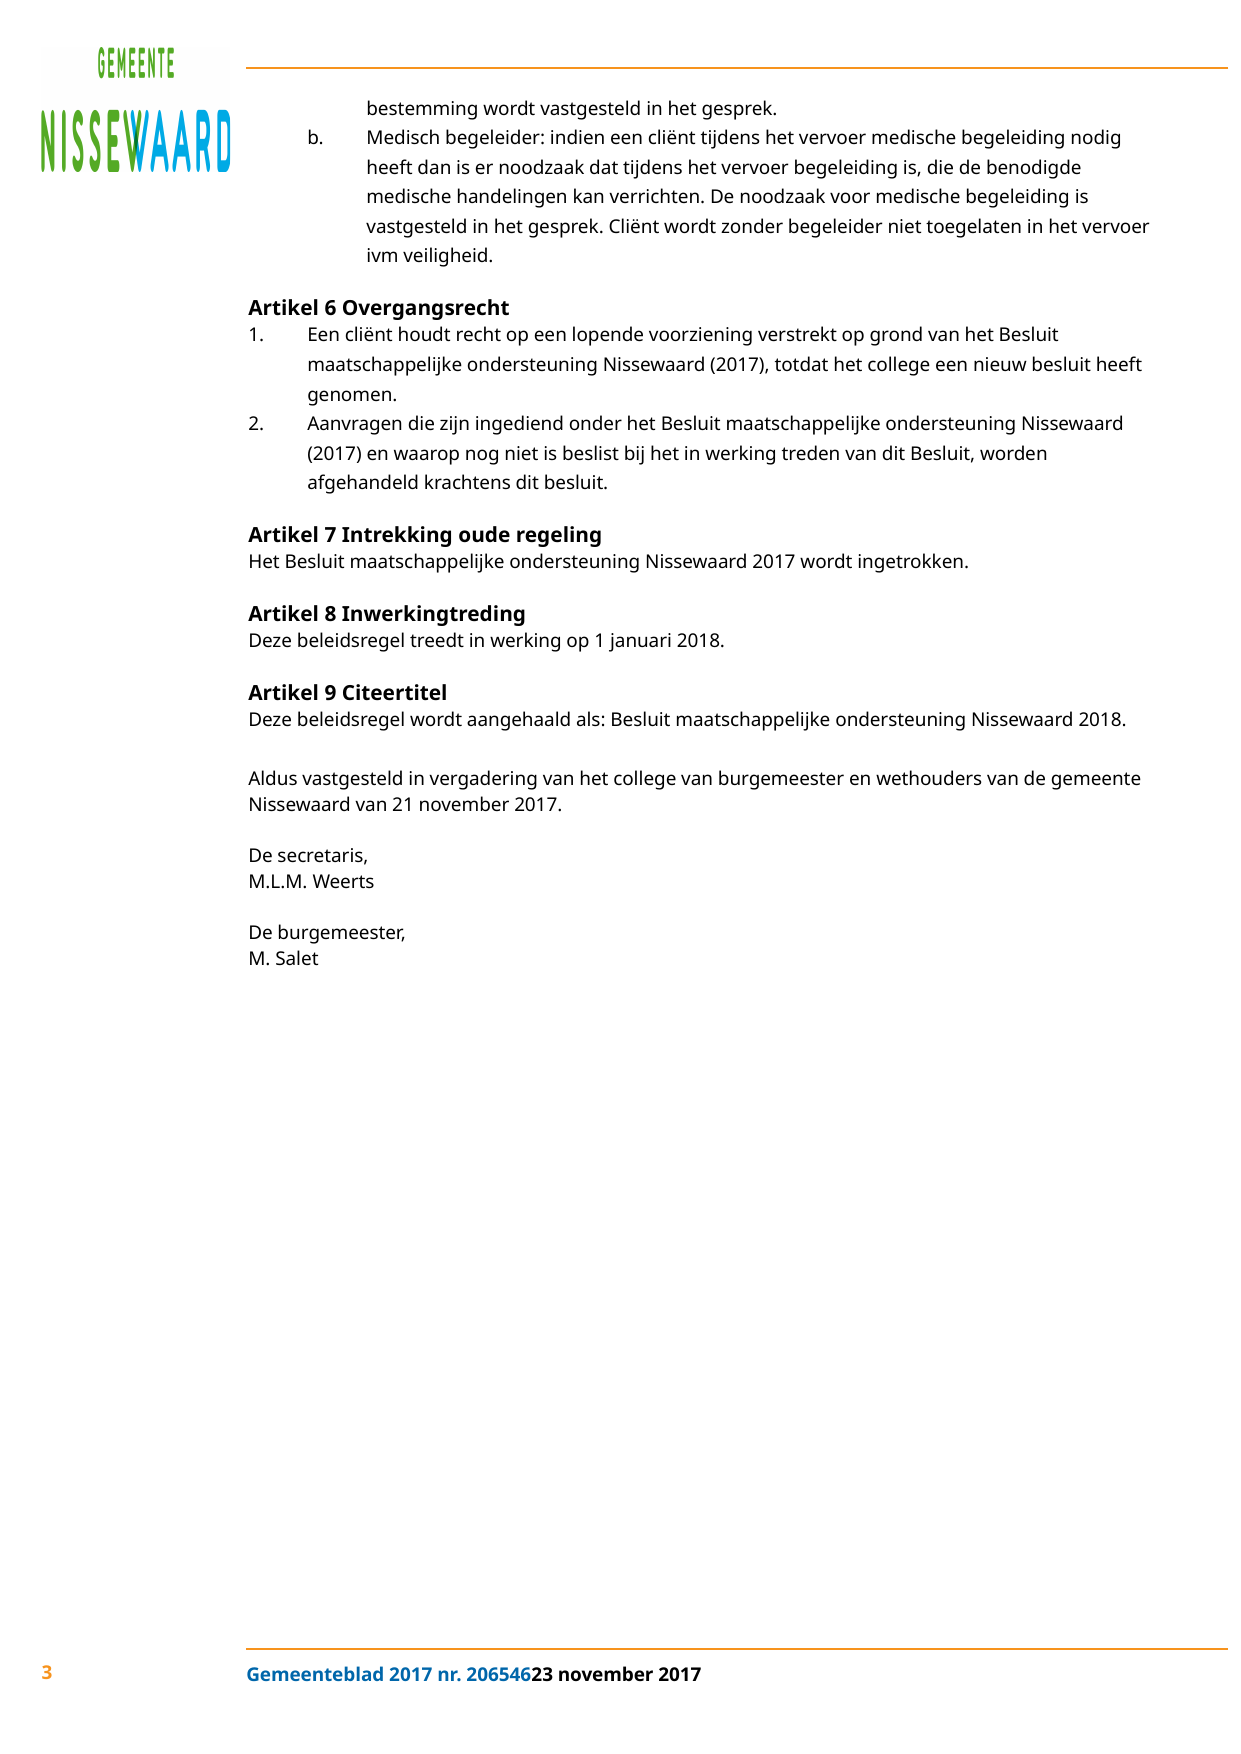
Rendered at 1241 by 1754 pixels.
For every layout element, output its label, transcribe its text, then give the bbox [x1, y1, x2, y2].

text Deze beleidsregel wordt aangehaald als: Besluit maatschappelijke ondersteuning Nissewaard 2018. [248, 706, 1152, 732]
picture [154, 157, 165, 172]
text Artikel 7 Intrekking oude regeling [248, 520, 1152, 548]
list Aanvragen die zijn ingediend onder het Besluit maatschappelijke ondersteuning Nissewaard (2017) en waarop nog niet is beslist bij het in werking treden van dit Besluit, worden afgehandeld krachtens dit besluit. [248, 410, 1152, 495]
picture [222, 122, 227, 160]
text Artikel 8 Inwerkingtreding [248, 599, 1152, 627]
list Een cliënt houdt recht op een lopende voorziening verstrekt op grond van het Besluit maatschappelijke ondersteuning Nissewaard (2017), totdat het college een nieuw besluit heeft genomen. [248, 322, 1152, 406]
picture [176, 157, 187, 172]
picture [201, 122, 206, 138]
text M.L.M. Weerts [248, 868, 1152, 894]
text De burgemeester, [248, 919, 1152, 945]
list bestemming wordt vastgesteld in het gesprek. [307, 95, 1152, 121]
text De secretaris, [248, 842, 1152, 868]
text Artikel 9 Citeertitel [248, 678, 1152, 706]
picture [41, 47, 231, 172]
text M. Salet [248, 945, 1152, 971]
text Deze beleidsregel treedt in werking op 1 januari 2018. [248, 627, 1152, 653]
text Het Besluit maatschappelijke ondersteuning Nissewaard 2017 wordt ingetrokken. [248, 548, 1152, 574]
list Medisch begeleider: indien een cliënt tijdens het vervoer medische begeleiding nodig heeft dan is er noodzaak dat tijdens het vervoer begeleiding is, die de benodigde medische handelingen kan verrichten. De noodzaak voor medische begeleiding is vastgesteld in het gesprek. Cliënt wordt zonder begeleider niet toegelaten in het vervoer ivm veiligheid. [307, 124, 1152, 268]
text Artikel 6 Overgangsrecht [248, 293, 1152, 322]
text Aldus vastgesteld in vergadering van het college van burgemeester en wethouders van de gemeente Nissewaard van 21 november 2017. [248, 765, 1152, 817]
picture [200, 151, 206, 172]
